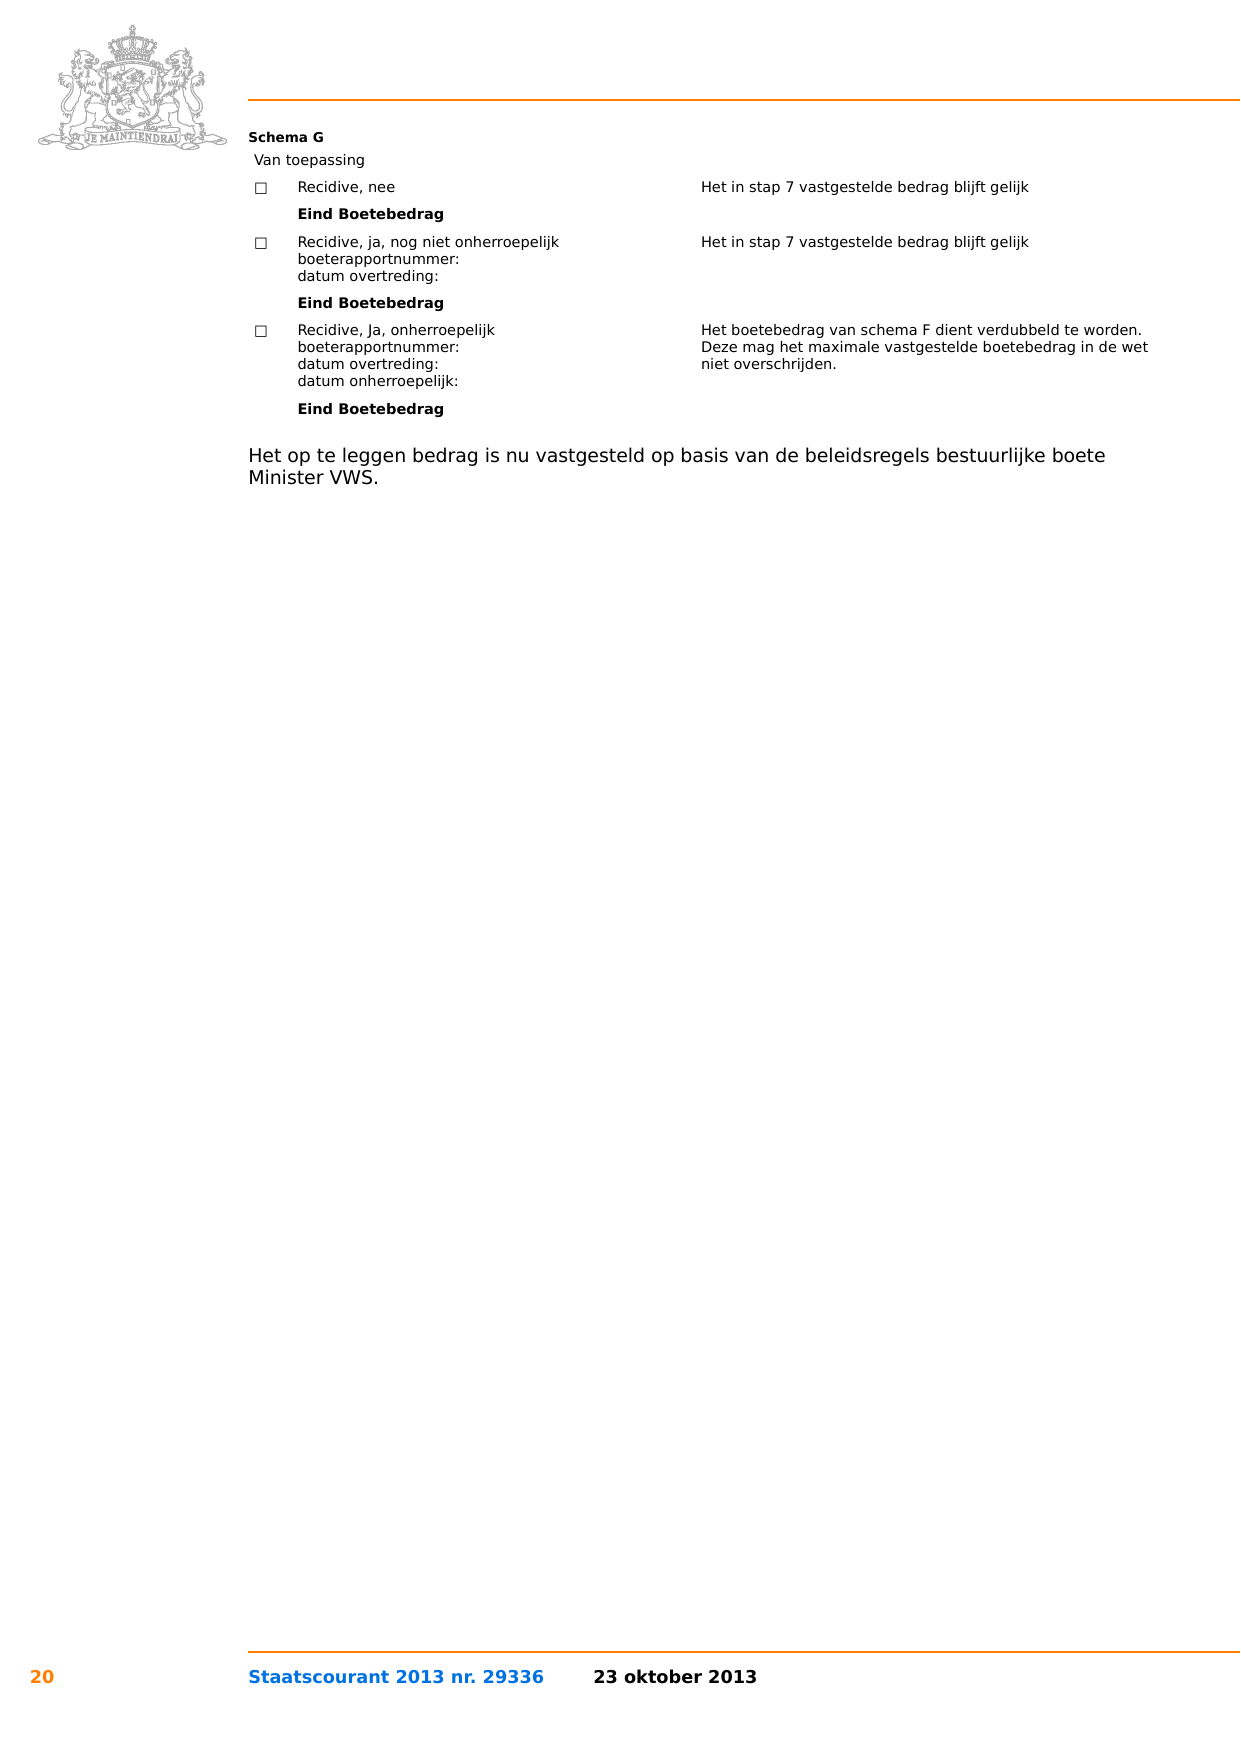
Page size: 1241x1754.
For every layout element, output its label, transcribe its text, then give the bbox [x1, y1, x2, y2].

table_cell □ [249, 229, 291, 317]
table_header Schema G [248, 130, 1163, 146]
table_cell Het in stap 7 vastgestelde bedrag blijft gelijk [695, 174, 1163, 200]
table_cell Eind Boetebedrag [292, 201, 1163, 228]
table_cell □ [249, 318, 291, 422]
text Het op te leggen bedrag is nu vastgesteld op basis van de beleidsregels bestuurlijke boete Minister VWS. [248, 445, 1163, 489]
table_cell Eind Boetebedrag [292, 396, 1163, 422]
table_cell Recidive, ja, nog niet onherroepelijk boeterapportnummer: datum overtreding: [292, 229, 694, 289]
table_cell Eind Boetebedrag [292, 290, 1163, 317]
table_cell Recidive, Ja, onherroepelijk boeterapportnummer: datum overtreding: datum onherroepelijk: [292, 318, 694, 395]
table_cell Van toepassing [249, 147, 1163, 173]
table_cell □ [249, 174, 291, 228]
table_cell Het boetebedrag van schema F dient verdubbeld te worden. Deze mag het maximale vastgestelde boetebedrag in de wet niet overschrijden. [695, 318, 1163, 395]
picture [38, 25, 227, 150]
table_cell Het in stap 7 vastgestelde bedrag blijft gelijk [695, 229, 1163, 289]
table_cell Recidive, nee [292, 174, 694, 200]
